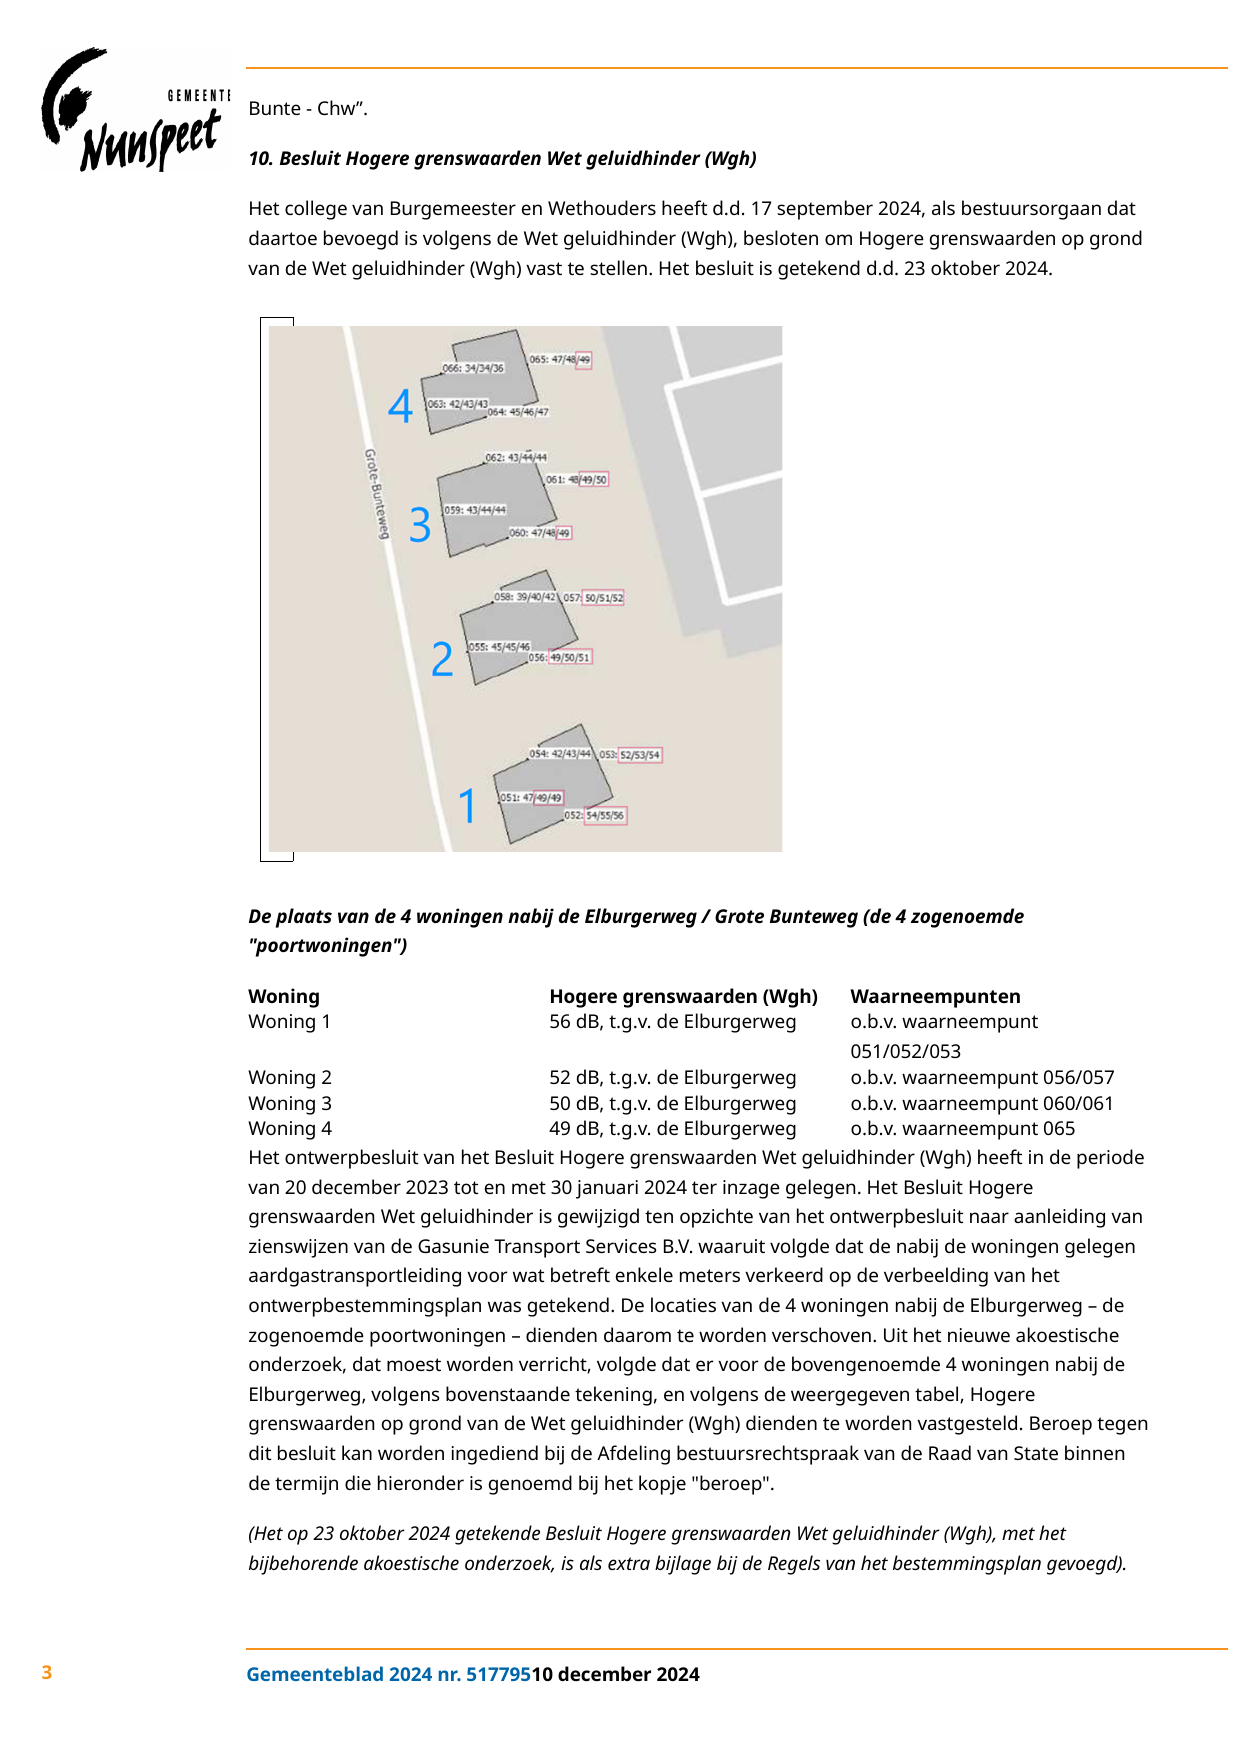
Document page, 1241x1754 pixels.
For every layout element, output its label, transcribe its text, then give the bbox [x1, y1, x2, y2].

table_header Hogere grenswaarden (Wgh) [549, 983, 850, 1009]
table_cell o.b.v. waarneempunt 051/052/053 [850, 1009, 1152, 1064]
text Het college van Burgemeester en Wethouders heeft d.d. 17 september 2024, als bestuursorgaan dat daartoe bevoegd is volgens de Wet geluidhinder (Wgh), besloten om Hogere grenswaarden op grond van de Wet geluidhinder (Wgh) vast te stellen. Het besluit is getekend d.d. 23 oktober 2024. [248, 196, 1152, 281]
text Het ontwerpbesluit van het Besluit Hogere grenswaarden Wet geluidhinder (Wgh) heeft in de periode van 20 december 2023 tot en met 30 januari 2024 ter inzage gelegen. Het Besluit Hogere grenswaarden Wet geluidhinder is gewijzigd ten opzichte van het ontwerpbesluit naar aanleiding van zienswijzen van de Gasunie Transport Services B.V. waaruit volgde dat de nabij de woningen gelegen aardgastransportleiding voor wat betreft enkele meters verkeerd op de verbeelding van het ontwerpbestemmingsplan was getekend. De locaties van de 4 woningen nabij de Elburgerweg – de zogenoemde poortwoningen – dienden daarom te worden verschoven. Uit het nieuwe akoestische onderzoek, dat moest worden verricht, volgde dat er voor de bovengenoemde 4 woningen nabij de Elburgerweg, volgens bovenstaande tekening, en volgens de weergegeven tabel, Hogere grenswaarden op grond van de Wet geluidhinder (Wgh) dienden te worden vastgesteld. Beroep tegen dit besluit kan worden ingediend bij de Afdeling bestuursrechtspraak van de Raad van State binnen de termijn die hieronder is genoemd bij het kopje "beroep". [248, 1144, 1152, 1496]
table_cell 56 dB, t.g.v. de Elburgerweg [549, 1009, 850, 1064]
table_cell 50 dB, t.g.v. de Elburgerweg [549, 1090, 850, 1115]
table_cell Woning 4 [248, 1115, 549, 1141]
table_cell o.b.v. waarneempunt 056/057 [850, 1064, 1152, 1090]
picture [268, 326, 783, 852]
table_header Woning [248, 983, 549, 1009]
text Bunte - Chw”. [248, 95, 1152, 121]
text 10. Besluit Hogere grenswaarden Wet geluidhinder (Wgh) [248, 145, 1152, 171]
text (Het op 23 oktober 2024 getekende Besluit Hogere grenswaarden Wet geluidhinder (Wgh), met het bijbehorende akoestische onderzoek, is als extra bijlage bij de Regels van het bestemmingsplan gevoegd). [248, 1520, 1152, 1576]
table_cell o.b.v. waarneempunt 065 [850, 1115, 1152, 1141]
text De plaats van de 4 woningen nabij de Elburgerweg / Grote Bunteweg (de 4 zogenoemde "poortwoningen") [248, 903, 1152, 958]
table_cell Woning 2 [248, 1064, 549, 1090]
table_cell Woning 1 [248, 1009, 549, 1064]
table_header Waarneempunten [850, 983, 1152, 1009]
table_cell 52 dB, t.g.v. de Elburgerweg [549, 1064, 850, 1090]
table_cell Woning 3 [248, 1090, 549, 1115]
table_cell 49 dB, t.g.v. de Elburgerweg [549, 1115, 850, 1141]
table_cell o.b.v. waarneempunt 060/061 [850, 1090, 1152, 1115]
picture [41, 47, 231, 172]
